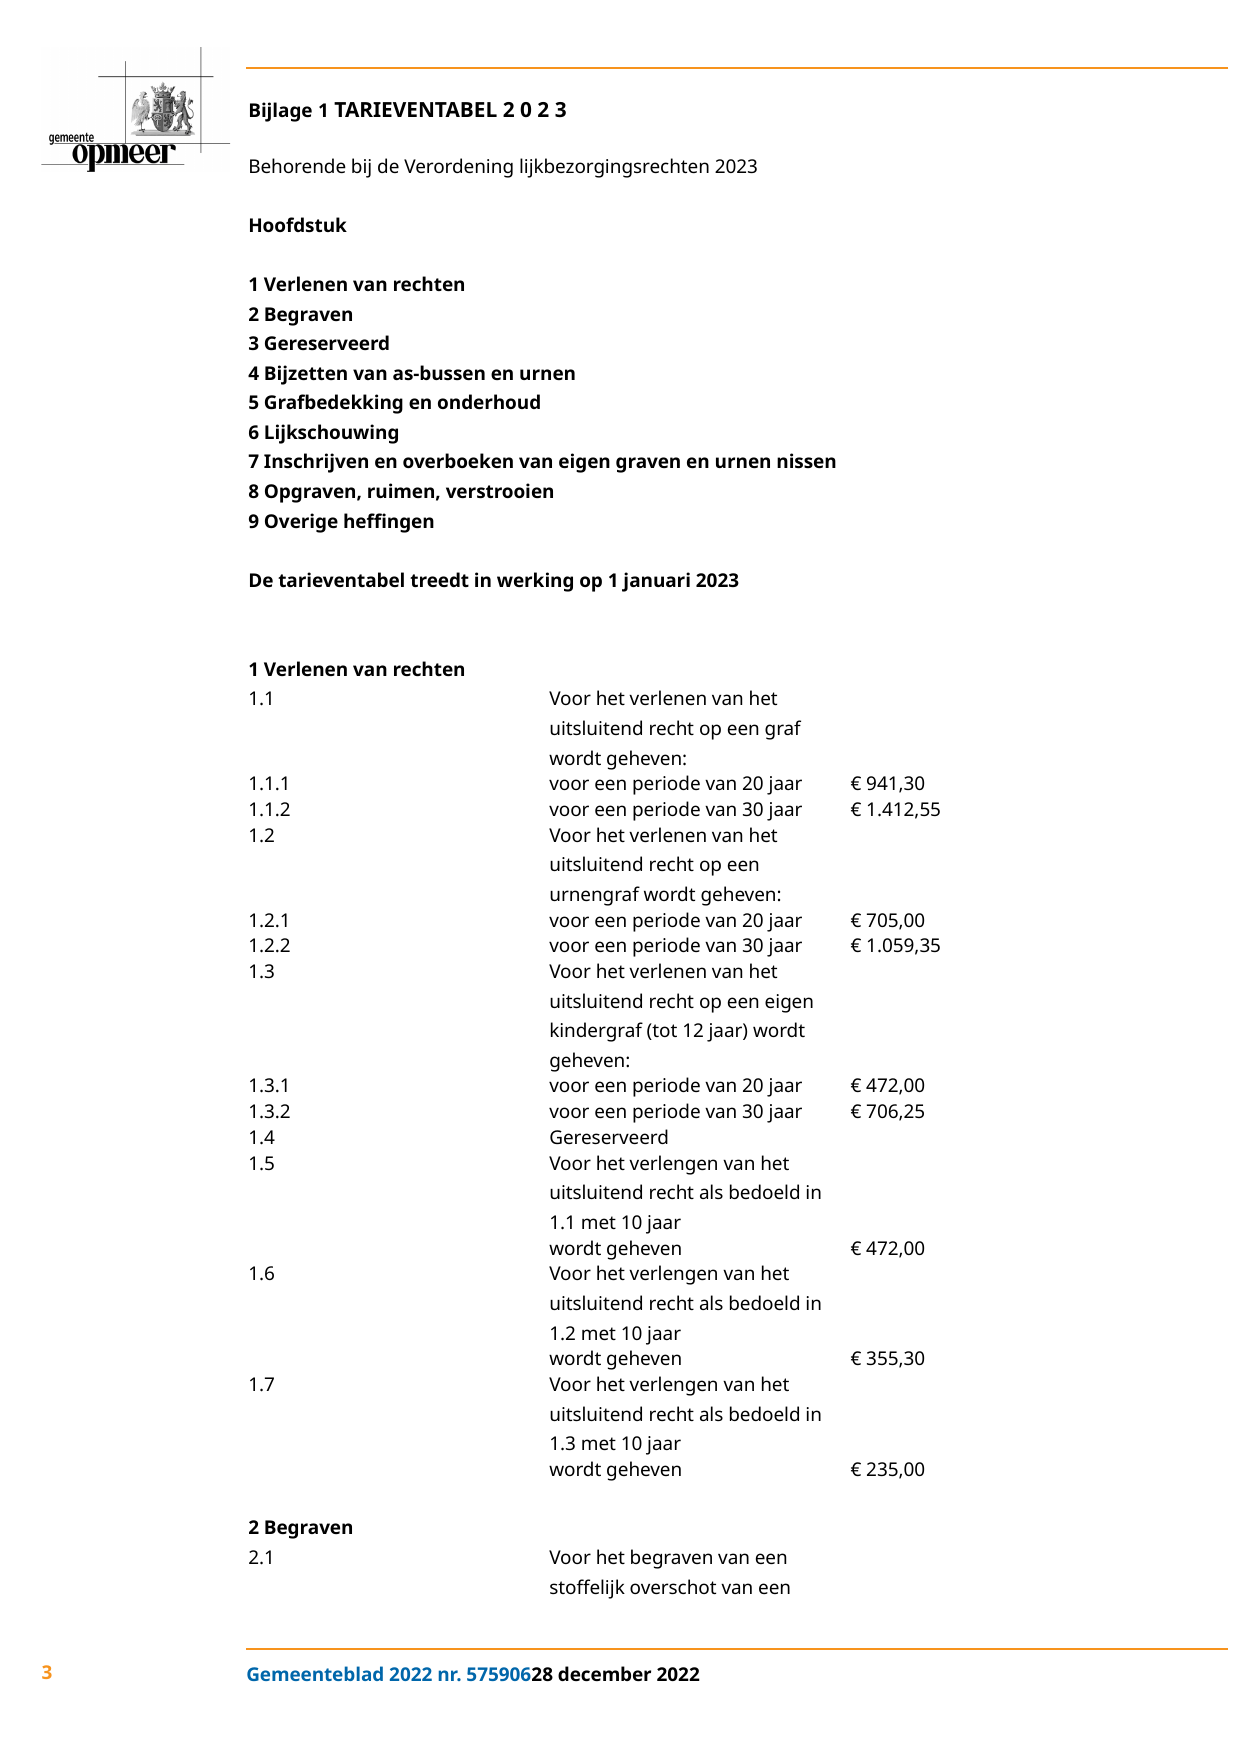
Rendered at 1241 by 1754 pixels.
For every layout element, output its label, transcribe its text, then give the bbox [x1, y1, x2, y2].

table_cell € 235,00 [850, 1456, 1152, 1482]
text De tarieventabel treedt in werking op 1 januari 2023 [248, 567, 1152, 593]
text 8 Opgraven, ruimen, verstrooien [248, 478, 1152, 504]
table_cell 1.3 [248, 958, 549, 1073]
table_header [850, 1544, 1152, 1599]
table_cell 1.6 [248, 1261, 549, 1345]
text 2 Begraven [248, 301, 1152, 327]
table_header Voor het begraven van een stoffelijk overschot van een [549, 1544, 850, 1599]
table_cell 1.5 [248, 1150, 549, 1235]
table_cell [850, 1261, 1152, 1345]
text 4 Bijzetten van as-bussen en urnen [248, 360, 1152, 386]
table_cell voor een periode van 30 jaar [549, 933, 850, 958]
text 6 Lijkschouwing [248, 419, 1152, 445]
table_cell € 705,00 [850, 907, 1152, 932]
table_cell Voor het verlenen van het uitsluitend recht op een urnengraf wordt geheven: [549, 822, 850, 907]
table_cell 1.7 [248, 1371, 549, 1456]
text 1 Verlenen van rechten [248, 656, 1152, 682]
text 5 Grafbedekking en onderhoud [248, 389, 1152, 415]
table_cell Voor het verlengen van het uitsluitend recht als bedoeld in 1.3 met 10 jaar [549, 1371, 850, 1456]
table_cell € 1.059,35 [850, 933, 1152, 958]
text Bijlage 1 TARIEVENTABEL 2 0 2 3 [248, 95, 1152, 123]
table_cell voor een periode van 30 jaar [549, 796, 850, 822]
table_cell wordt geheven [549, 1235, 850, 1261]
table_cell Voor het verlengen van het uitsluitend recht als bedoeld in 1.2 met 10 jaar [549, 1261, 850, 1345]
table_cell voor een periode van 20 jaar [549, 770, 850, 796]
table_cell wordt geheven [549, 1345, 850, 1371]
table_cell € 1.412,55 [850, 796, 1152, 822]
table_cell 1.4 [248, 1124, 549, 1150]
table_cell [850, 822, 1152, 907]
table_cell [850, 1150, 1152, 1235]
table_cell voor een periode van 20 jaar [549, 907, 850, 932]
table_cell voor een periode van 30 jaar [549, 1099, 850, 1124]
table_cell € 355,30 [850, 1345, 1152, 1371]
table_cell [850, 958, 1152, 1073]
picture [41, 47, 231, 172]
table_cell wordt geheven [549, 1456, 850, 1482]
table_cell Voor het verlenen van het uitsluitend recht op een eigen kindergraf (tot 12 jaar) wordt geheven: [549, 958, 850, 1073]
table_cell [248, 1345, 549, 1371]
table_cell 1.2.1 [248, 907, 549, 932]
table_header 2.1 [248, 1544, 549, 1599]
table_cell € 941,30 [850, 770, 1152, 796]
text 2 Begraven [248, 1514, 1152, 1540]
table_header Voor het verlenen van het uitsluitend recht op een graf wordt geheven: [549, 686, 850, 770]
text 7 Inschrijven en overboeken van eigen graven en urnen nissen [248, 449, 1152, 474]
text 1 Verlenen van rechten [248, 271, 1152, 297]
table_cell € 706,25 [850, 1099, 1152, 1124]
table_cell 1.2.2 [248, 933, 549, 958]
table_cell Gereserveerd [549, 1124, 850, 1150]
table_cell 1.1.1 [248, 770, 549, 796]
table_cell Voor het verlengen van het uitsluitend recht als bedoeld in 1.1 met 10 jaar [549, 1150, 850, 1235]
text Behorende bij de Verordening lijkbezorgingsrechten 2023 [248, 153, 1152, 179]
table_cell [248, 1235, 549, 1261]
table_cell 1.2 [248, 822, 549, 907]
table_cell [850, 1124, 1152, 1150]
table_cell € 472,00 [850, 1235, 1152, 1261]
table_cell € 472,00 [850, 1073, 1152, 1098]
table_cell [248, 1456, 549, 1482]
table_cell voor een periode van 20 jaar [549, 1073, 850, 1098]
table_cell 1.1.2 [248, 796, 549, 822]
table_cell 1.3.2 [248, 1099, 549, 1124]
table_header 1.1 [248, 686, 549, 770]
table_cell [850, 1371, 1152, 1456]
text 3 Gereserveerd [248, 330, 1152, 356]
text 9 Overige heffingen [248, 508, 1152, 534]
table_cell 1.3.1 [248, 1073, 549, 1098]
text Hoofdstuk [248, 212, 1152, 238]
table_header [850, 686, 1152, 770]
